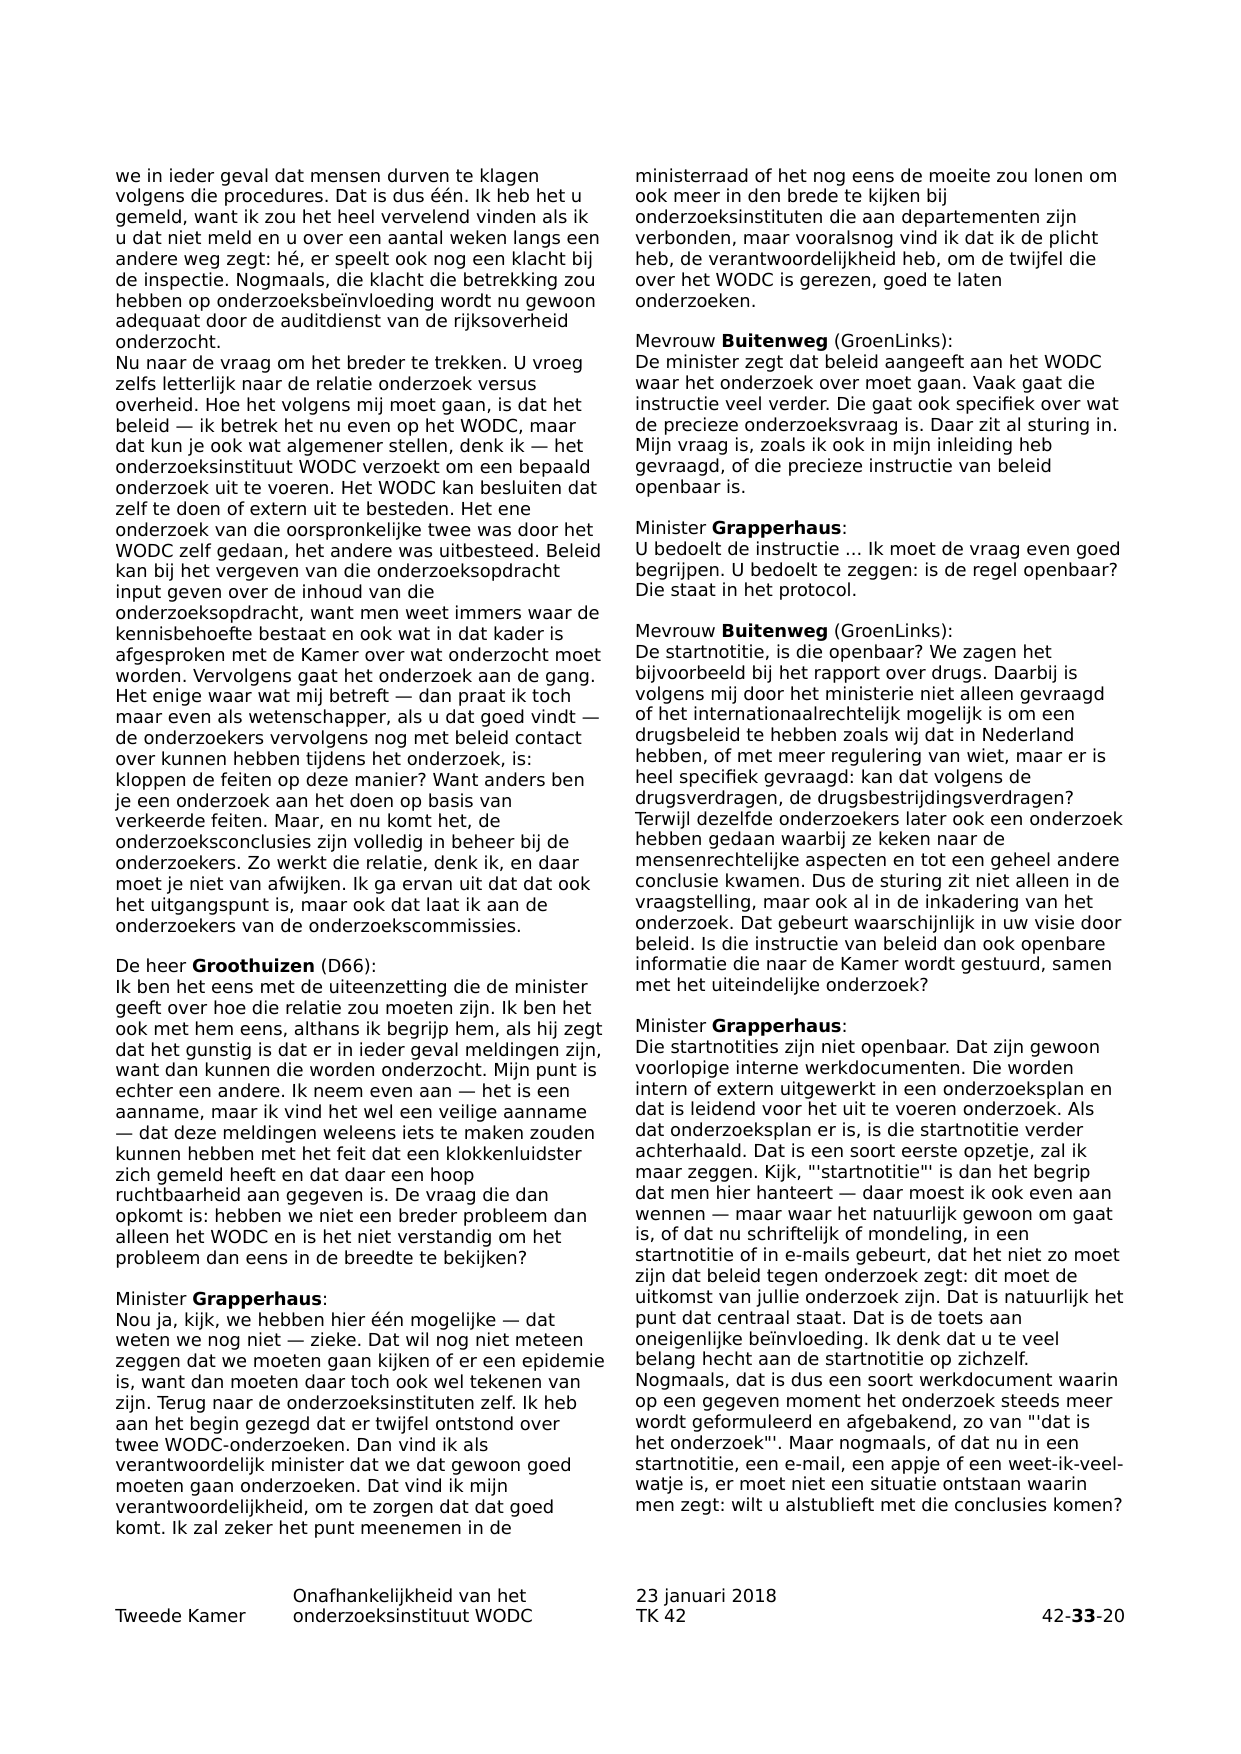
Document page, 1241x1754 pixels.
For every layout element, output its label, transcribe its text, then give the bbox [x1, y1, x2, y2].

text De heer Groothuizen (D66): [115, 956, 605, 977]
text Nou ja, kijk, we hebben hier één mogelijke — dat weten we nog niet — zieke. Dat wil nog niet meteen zeggen dat we moeten gaan kijken of er een epidemie is, want dan moeten daar toch ook wel tekenen van zijn. Terug naar de onderzoeksinstituten zelf. Ik heb aan het begin gezegd dat er twijfel ontstond over twee WODC-onderzoeken. Dan vind ik als verantwoordelijk minister dat we dat gewoon goed moeten gaan onderzoeken. Dat vind ik mijn verantwoordelijkheid, om te zorgen dat dat goed komt. Ik zal zeker het punt meenemen in de [115, 1309, 605, 1538]
text De startnotitie, is die openbaar? We zagen het bijvoorbeeld bij het rapport over drugs. Daarbij is volgens mij door het ministerie niet alleen gevraagd of het internationaalrechtelijk mogelijk is om een drugsbeleid te hebben zoals wij dat in Nederland hebben, of met meer regulering van wiet, maar er is heel specifiek gevraagd: kan dat volgens de drugsverdragen, de drugsbestrijdingsverdragen? Terwijl dezelfde onderzoekers later ook een onderzoek hebben gedaan waarbij ze keken naar de mensenrechtelijke aspecten en tot een geheel andere conclusie kwamen. Dus de sturing zit niet alleen in de vraagstelling, maar ook al in de inkadering van het onderzoek. Dat gebeurt waarschijnlijk in uw visie door beleid. Is die instructie van beleid dan ook openbare informatie die naar de Kamer wordt gestuurd, samen met het uiteindelijke onderzoek? [635, 642, 1125, 996]
text U bedoelt de instructie ... Ik moet de vraag even goed begrijpen. U bedoelt te zeggen: is de regel openbaar? Die staat in het protocol. [635, 538, 1125, 601]
text we in ieder geval dat mensen durven te klagen volgens die procedures. Dat is dus één. Ik heb het u gemeld, want ik zou het heel vervelend vinden als ik u dat niet meld en u over een aantal weken langs een andere weg zegt: hé, er speelt ook nog een klacht bij de inspectie. Nogmaals, die klacht die betrekking zou hebben op onderzoeksbeïnvloeding wordt nu gewoon adequaat door de auditdienst van de rijksoverheid onderzocht. [115, 165, 605, 353]
text Minister Grapperhaus: [635, 518, 1125, 538]
text Minister Grapperhaus: [115, 1288, 605, 1309]
text Ik ben het eens met de uiteenzetting die de minister geeft over hoe die relatie zou moeten zijn. Ik ben het ook met hem eens, althans ik begrijp hem, als hij zegt dat het gunstig is dat er in ieder geval meldingen zijn, want dan kunnen die worden onderzocht. Mijn punt is echter een andere. Ik neem even aan — het is een aanname, maar ik vind het wel een veilige aanname — dat deze meldingen weleens iets te maken zouden kunnen hebben met het feit dat een klokkenluidster zich gemeld heeft en dat daar een hoop ruchtbaarheid aan gegeven is. De vraag die dan opkomt is: hebben we niet een breder probleem dan alleen het WODC en is het niet verstandig om het probleem dan eens in de breedte te bekijken? [115, 977, 605, 1268]
text De minister zegt dat beleid aangeeft aan het WODC waar het onderzoek over moet gaan. Vaak gaat die instructie veel verder. Die gaat ook specifiek over wat de precieze onderzoeksvraag is. Daar zit al sturing in. Mijn vraag is, zoals ik ook in mijn inleiding heb gevraagd, of die precieze instructie van beleid openbaar is. [635, 352, 1125, 498]
text Die startnotities zijn niet openbaar. Dat zijn gewoon voorlopige interne werkdocumenten. Die worden intern of extern uitgewerkt in een onderzoeksplan en dat is leidend voor het uit te voeren onderzoek. Als dat onderzoeksplan er is, is die startnotitie verder achterhaald. Dat is een soort eerste opzetje, zal ik maar zeggen. Kijk, "'startnotitie"' is dan het begrip dat men hier hanteert — daar moest ik ook even aan wennen — maar waar het natuurlijk gewoon om gaat is, of dat nu schriftelijk of mondeling, in een startnotitie of in e-mails gebeurt, dat het niet zo moet zijn dat beleid tegen onderzoek zegt: dit moet de uitkomst van jullie onderzoek zijn. Dat is natuurlijk het punt dat centraal staat. Dat is de toets aan oneigenlijke beïnvloeding. Ik denk dat u te veel belang hecht aan de startnotitie op zichzelf. Nogmaals, dat is dus een soort werkdocument waarin op een gegeven moment het onderzoek steeds meer wordt geformuleerd en afgebakend, zo van "'dat is het onderzoek"'. Maar nogmaals, of dat nu in een startnotitie, een e-mail, een appje of een weet-ik-veel-watje is, er moet niet een situatie ontstaan waarin men zegt: wilt u alstublieft met die conclusies komen? [635, 1037, 1125, 1516]
text Minister Grapperhaus: [635, 1016, 1125, 1037]
text Nu naar de vraag om het breder te trekken. U vroeg zelfs letterlijk naar de relatie onderzoek versus overheid. Hoe het volgens mij moet gaan, is dat het beleid — ik betrek het nu even op het WODC, maar dat kun je ook wat algemener stellen, denk ik — het onderzoeksinstituut WODC verzoekt om een bepaald onderzoek uit te voeren. Het WODC kan besluiten dat zelf te doen of extern uit te besteden. Het ene onderzoek van die oorspronkelijke twee was door het WODC zelf gedaan, het andere was uitbesteed. Beleid kan bij het vergeven van die onderzoeksopdracht input geven over de inhoud van die onderzoeksopdracht, want men weet immers waar de kennisbehoefte bestaat en ook wat in dat kader is afgesproken met de Kamer over wat onderzocht moet worden. Vervolgens gaat het onderzoek aan de gang. Het enige waar wat mij betreft — dan praat ik toch maar even als wetenschapper, als u dat goed vindt — de onderzoekers vervolgens nog met beleid contact over kunnen hebben tijdens het onderzoek, is: kloppen de feiten op deze manier? Want anders ben je een onderzoek aan het doen op basis van verkeerde feiten. Maar, en nu komt het, de onderzoeksconclusies zijn volledig in beheer bij de onderzoekers. Zo werkt die relatie, denk ik, en daar moet je niet van afwijken. Ik ga ervan uit dat dat ook het uitgangspunt is, maar ook dat laat ik aan de onderzoekers van de onderzoekscommissies. [115, 353, 605, 936]
text ministerraad of het nog eens de moeite zou lonen om ook meer in den brede te kijken bij onderzoeksinstituten die aan departementen zijn verbonden, maar vooralsnog vind ik dat ik de plicht heb, de verantwoordelijkheid heb, om de twijfel die over het WODC is gerezen, goed te laten onderzoeken. [635, 165, 1125, 311]
text Mevrouw Buitenweg (GroenLinks): [635, 331, 1125, 352]
text Mevrouw Buitenweg (GroenLinks): [635, 621, 1125, 642]
